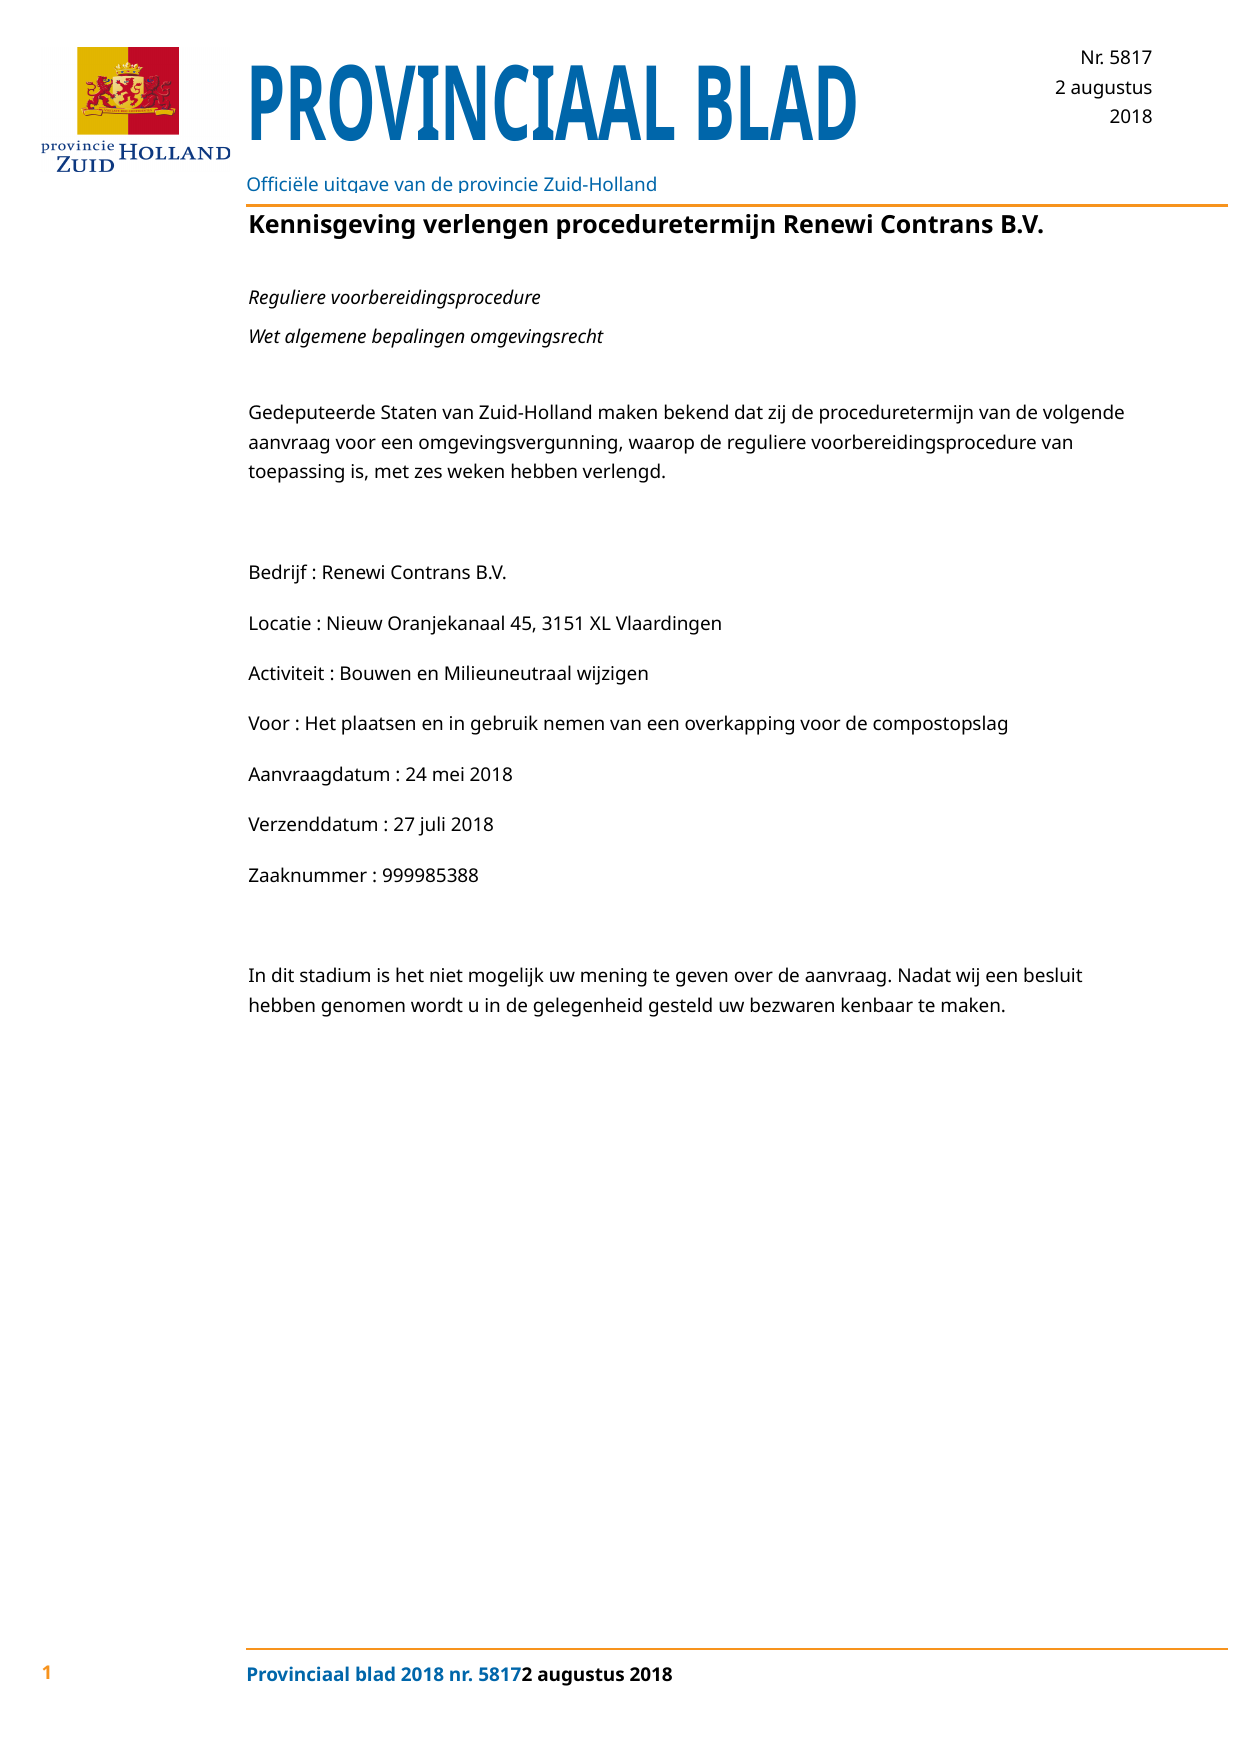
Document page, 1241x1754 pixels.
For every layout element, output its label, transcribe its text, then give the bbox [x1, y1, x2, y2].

text Verzenddatum : 27 juli 2018 [248, 811, 1152, 837]
text Aanvraagdatum : 24 mei 2018 [248, 761, 1152, 787]
text Zaaknummer : 999985388 [248, 862, 1152, 887]
text Bedrijf : Renewi Contrans B.V. [248, 559, 1152, 585]
text Voor : Het plaatsen en in gebruik nemen van een overkapping voor de compostopslag [248, 711, 1152, 736]
text Gedeputeerde Staten van Zuid-Holland maken bekend dat zij de proceduretermijn van de volgende aanvraag voor een omgevingsvergunning, waarop de reguliere voorbereidingsprocedure van toepassing is, met zes weken hebben verlengd. [248, 399, 1152, 484]
text Locatie : Nieuw Oranjekanaal 45, 3151 XL Vlaardingen [248, 610, 1152, 635]
text Reguliere voorbereidingsprocedure [248, 284, 1152, 309]
text Activiteit : Bouwen en Milieuneutraal wijzigen [248, 660, 1152, 686]
text In dit stadium is het niet mogelijk uw mening te geven over de aanvraag. Nadat wij een besluit hebben genomen wordt u in de gelegenheid gesteld uw bezwaren kenbaar te maken. [248, 963, 1152, 1018]
picture [41, 47, 231, 172]
text Kennisgeving verlengen proceduretermijn Renewi Contrans B.V. [248, 207, 1152, 241]
text Wet algemene bepalingen omgevingsrecht [248, 323, 1152, 349]
